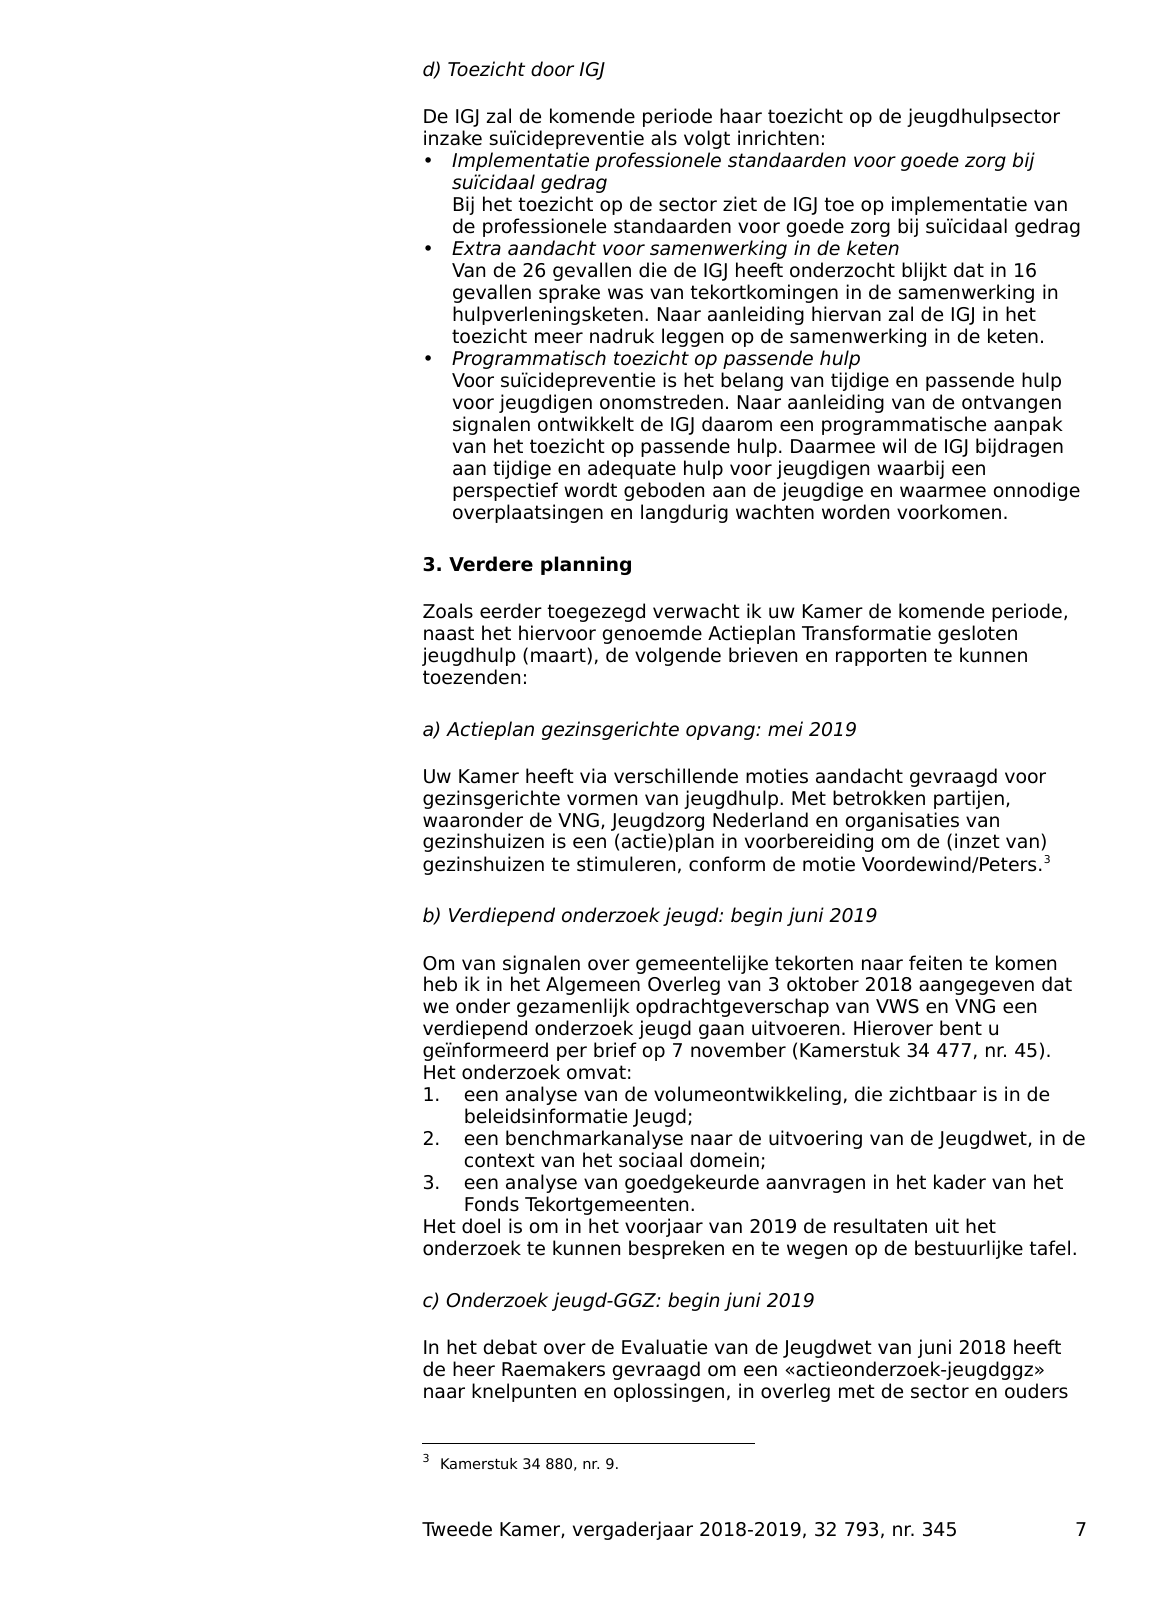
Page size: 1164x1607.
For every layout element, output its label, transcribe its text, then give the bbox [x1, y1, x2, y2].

text 1. een analyse van de volumeontwikkeling, die zichtbaar is in de beleidsinformatie Jeugd; [422, 1084, 1087, 1128]
subtitle d) Toezicht door IGJ [422, 59, 1087, 81]
text De IGJ zal de komende periode haar toezicht op de jeugdhulpsector inzake suïcidepreventie als volgt inrichten: [422, 106, 1087, 150]
text Zoals eerder toegezegd verwacht ik uw Kamer de komende periode, naast het hiervoor genoemde Actieplan Transformatie gesloten jeugdhulp (maart), de volgende brieven en rapporten te kunnen toezenden: [422, 601, 1087, 688]
subtitle c) Onderzoek jeugd-GGZ: begin juni 2019 [422, 1290, 1087, 1312]
text 2. een benchmarkanalyse naar de uitvoering van de Jeugdwet, in de context van het sociaal domein; [422, 1128, 1087, 1172]
text Uw Kamer heeft via verschillende moties aandacht gevraagd voor gezinsgerichte vormen van jeugdhulp. Met betrokken partijen, waaronder de VNG, Jeugdzorg Nederland en organisaties van gezinshuizen is een (actie)plan in voorbereiding om de (inzet van) gezinshuizen te stimuleren, conform de motie Voordewind/Peters. [422, 766, 1087, 875]
subtitle a) Actieplan gezinsgerichte opvang: mei 2019 [422, 718, 1087, 741]
text • Implementatie professionele standaarden voor goede zorg bij suïcidaal gedrag [422, 150, 1087, 194]
text • Extra aandacht voor samenwerking in de keten [422, 238, 1087, 260]
text Het doel is om in het voorjaar van 2019 de resultaten uit het onderzoek te kunnen bespreken en te wegen op de bestuurlijke tafel. [422, 1216, 1087, 1260]
text Om van signalen over gemeentelijke tekorten naar feiten te komen heb ik in het Algemeen Overleg van 3 oktober 2018 aangegeven dat we onder gezamenlijk opdrachtgeverschap van VWS en VNG een verdiepend onderzoek jeugd gaan uitvoeren. Hierover bent u geïnformeerd per brief op 7 november (Kamerstuk 34 477, nr. 45). Het onderzoek omvat: [422, 952, 1087, 1084]
text In het debat over de Evaluatie van de Jeugdwet van juni 2018 heeft de heer Raemakers gevraagd om een «actieonderzoek-jeugdggz» naar knelpunten en oplossingen, in overleg met de sector en ouders [422, 1337, 1087, 1403]
text Kamerstuk 34 880, nr. 9. [422, 1452, 1087, 1474]
subtitle b) Verdiepend onderzoek jeugd: begin juni 2019 [422, 905, 1087, 927]
subtitle 3. Verdere planning [422, 554, 1087, 576]
text • Programmatisch toezicht op passende hulp [422, 348, 1087, 370]
text Bij het toezicht op de sector ziet de IGJ toe op implementatie van de professionele standaarden voor goede zorg bij suïcidaal gedrag [452, 194, 1087, 238]
text Voor suïcidepreventie is het belang van tijdige en passende hulp voor jeugdigen onomstreden. Naar aanleiding van de ontvangen signalen ontwikkelt de IGJ daarom een programmatische aanpak van het toezicht op passende hulp. Daarmee wil de IGJ bijdragen aan tijdige en adequate hulp voor jeugdigen waarbij een perspectief wordt geboden aan de jeugdige en waarmee onnodige overplaatsingen en langdurig wachten worden voorkomen. [452, 370, 1087, 524]
text 3. een analyse van goedgekeurde aanvragen in het kader van het Fonds Tekortgemeenten. [422, 1172, 1087, 1216]
text Van de 26 gevallen die de IGJ heeft onderzocht blijkt dat in 16 gevallen sprake was van tekortkomingen in de samenwerking in hulpverleningsketen. Naar aanleiding hiervan zal de IGJ in het toezicht meer nadruk leggen op de samenwerking in de keten. [452, 260, 1087, 348]
